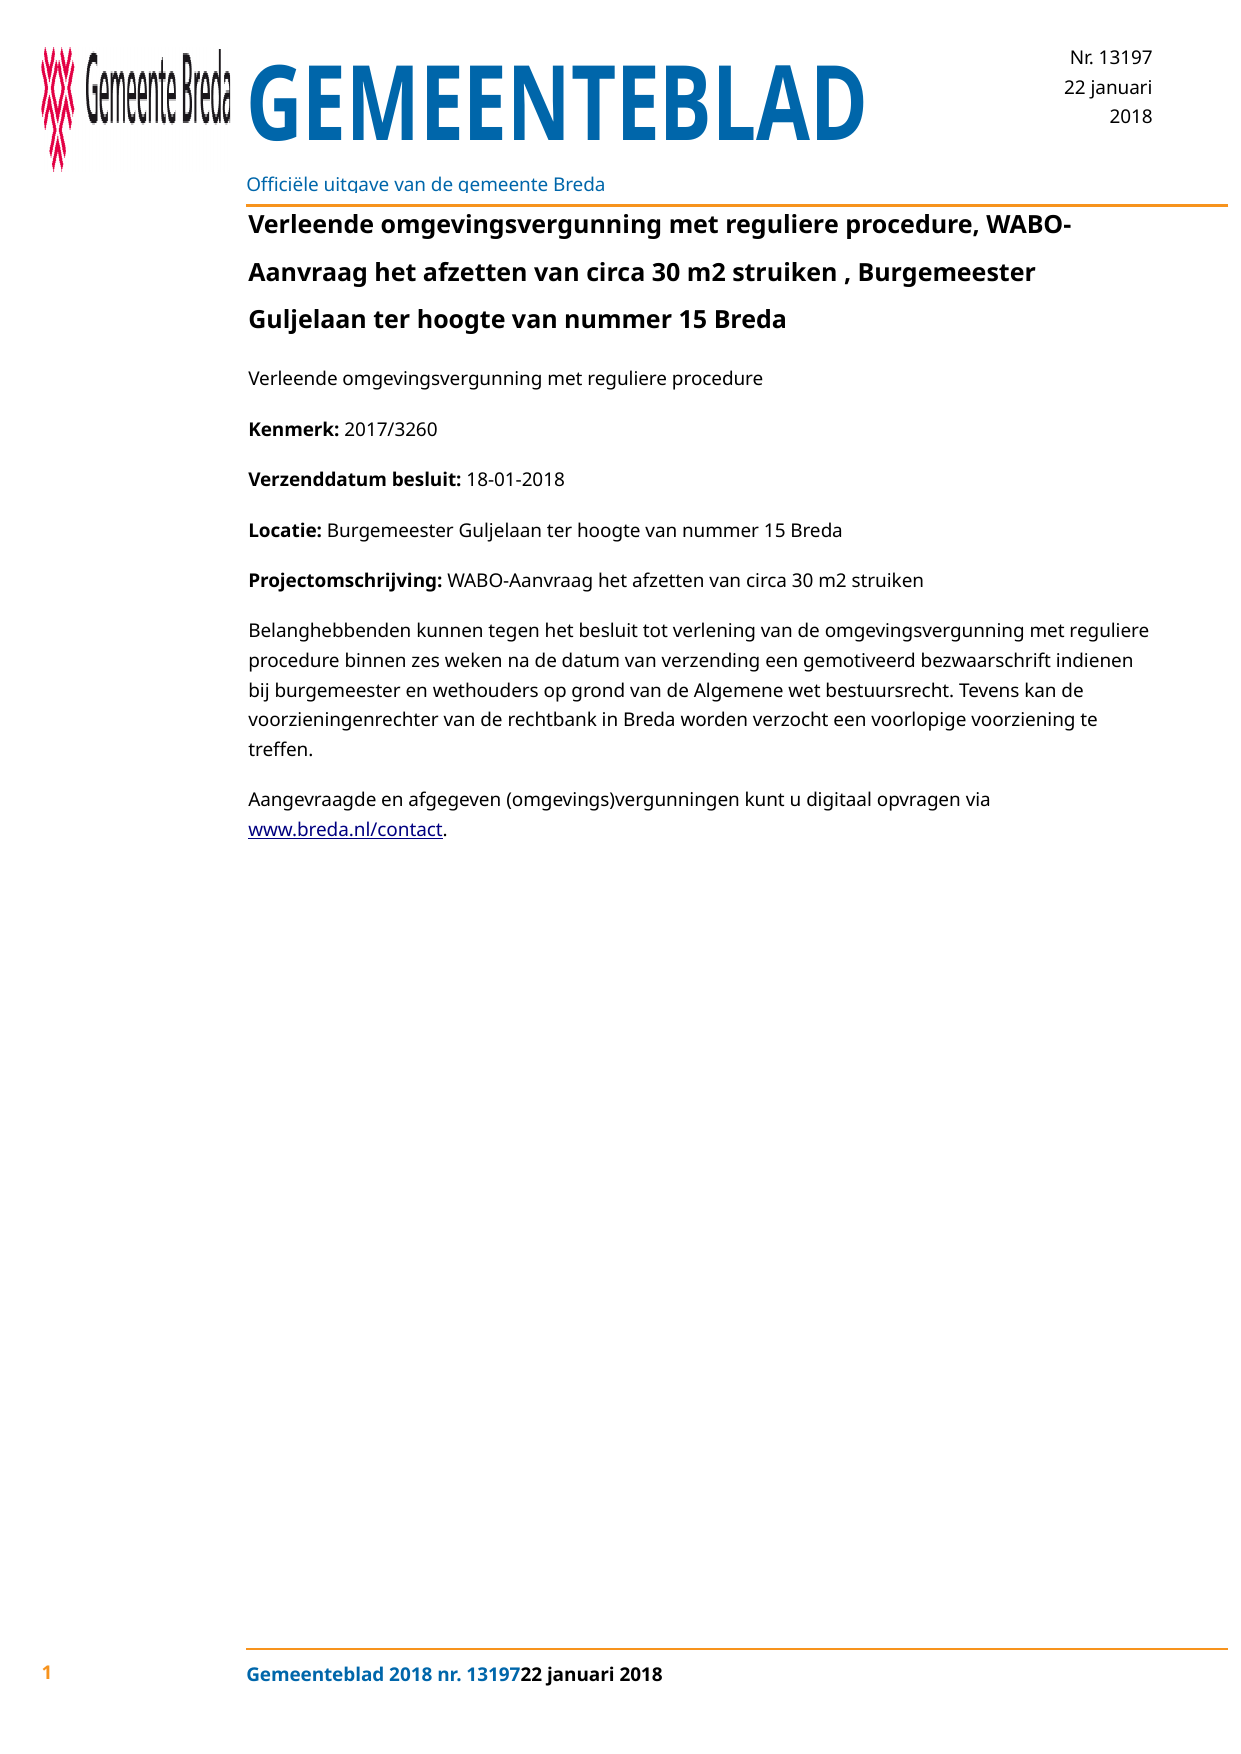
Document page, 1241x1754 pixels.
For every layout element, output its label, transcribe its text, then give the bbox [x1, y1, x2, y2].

picture [41, 47, 231, 172]
text Projectomschrijving: WABO-Aanvraag het afzetten van circa 30 m2 struiken [248, 567, 1152, 593]
text Kenmerk: 2017/3260 [248, 416, 1152, 442]
text Verleende omgevingsvergunning met reguliere procedure, WABO-Aanvraag het afzetten van circa 30 m2 struiken , Burgemeester Guljelaan ter hoogte van nummer 15 Breda [248, 207, 1152, 336]
text Locatie: Burgemeester Guljelaan ter hoogte van nummer 15 Breda [248, 517, 1152, 542]
text Verleende omgevingsvergunning met reguliere procedure [248, 366, 1152, 391]
text Verzenddatum besluit: 18-01-2018 [248, 466, 1152, 492]
text Belanghebbenden kunnen tegen het besluit tot verlening van de omgevingsvergunning met reguliere procedure binnen zes weken na de datum van verzending een gemotiveerd bezwaarschrift indienen bij burgemeester en wethouders op grond van de Algemene wet bestuursrecht. Tevens kan de voorzieningenrechter van de rechtbank in Breda worden verzocht een voorlopige voorziening te treffen. [248, 618, 1152, 762]
text Aangevraagde en afgegeven (omgevings)vergunningen kunt u digitaal opvragen via www.breda.nl/contact. [248, 786, 1152, 842]
